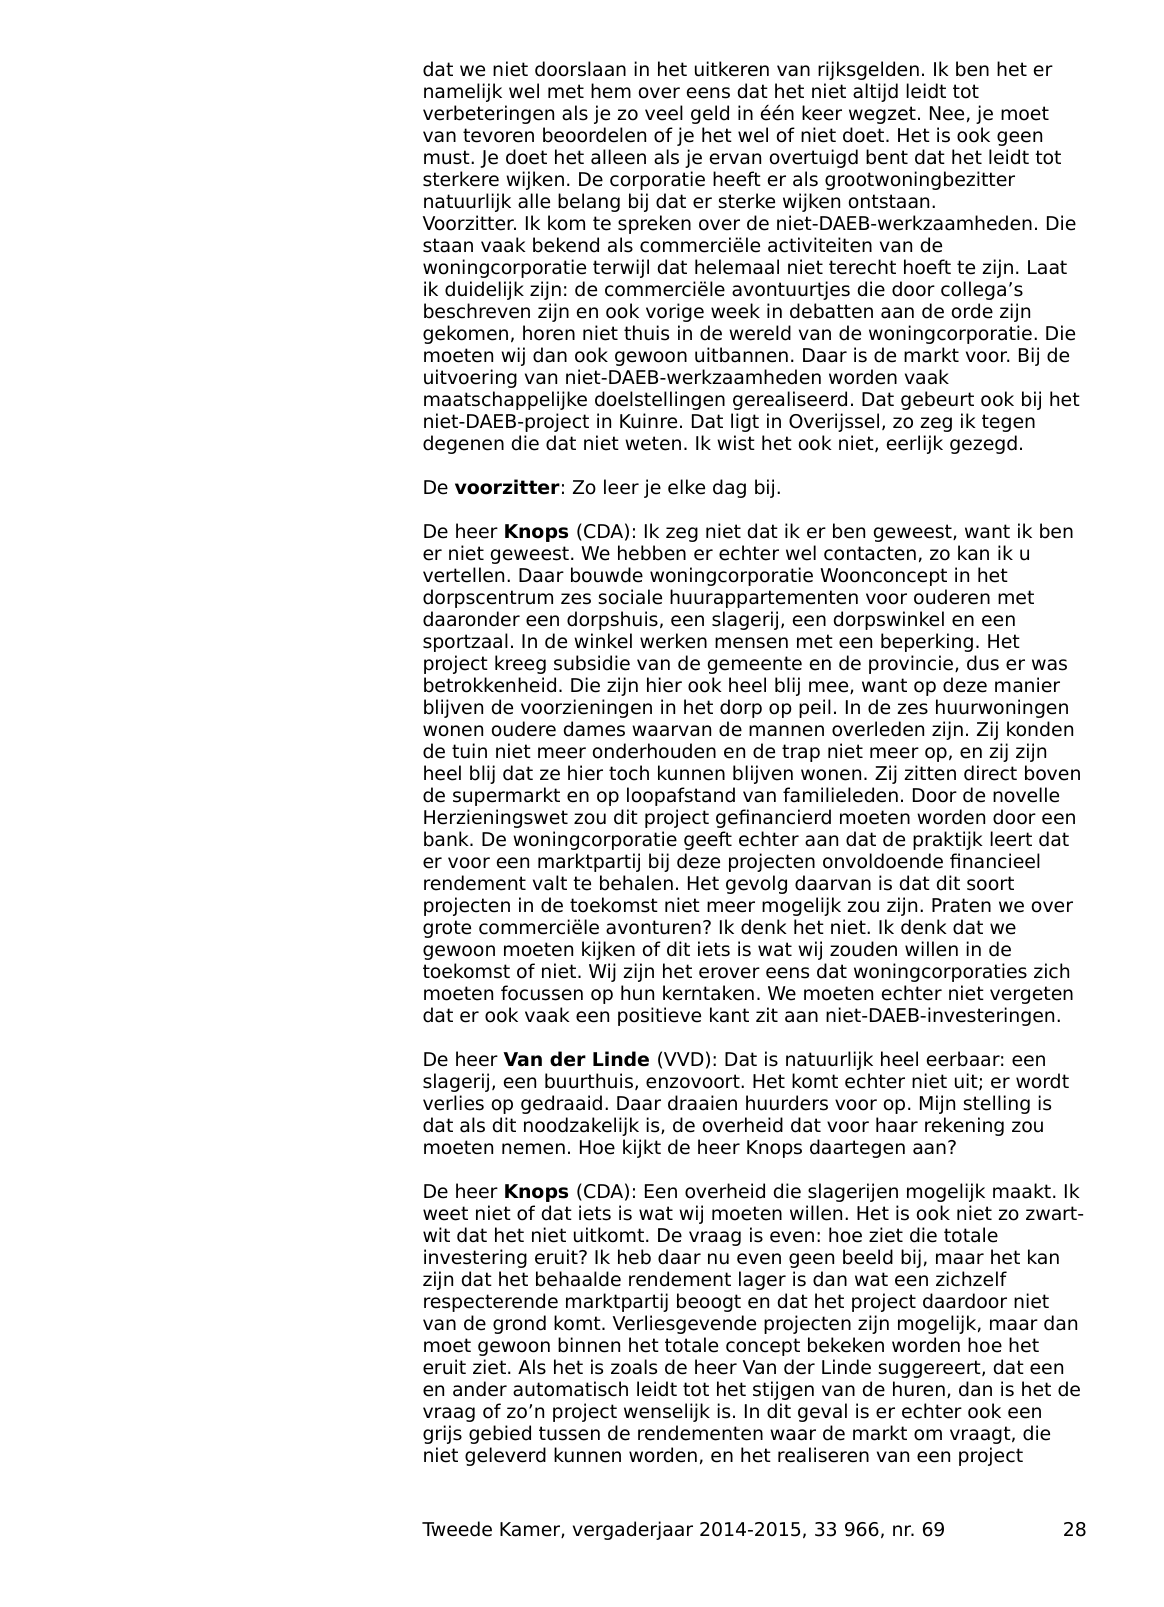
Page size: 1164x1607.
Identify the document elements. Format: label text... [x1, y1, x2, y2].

text De heer Van der Linde (VVD): Dat is natuurlijk heel eerbaar: een slagerij, een buurthuis, enzovoort. Het komt echter niet uit; er wordt verlies op gedraaid. Daar draaien huurders voor op. Mijn stelling is dat als dit noodzakelijk is, de overheid dat voor haar rekening zou moeten nemen. Hoe kijkt de heer Knops daartegen aan? [422, 1049, 1087, 1159]
text Voorzitter. Ik kom te spreken over de niet-DAEB-werkzaamheden. Die staan vaak bekend als commerciële activiteiten van de woningcorporatie terwijl dat helemaal niet terecht hoeft te zijn. Laat ik duidelijk zijn: de commerciële avontuurtjes die door collega’s beschreven zijn en ook vorige week in debatten aan de orde zijn gekomen, horen niet thuis in de wereld van de woningcorporatie. Die moeten wij dan ook gewoon uitbannen. Daar is de markt voor. Bij de uitvoering van niet-DAEB-werkzaamheden worden vaak maatschappelijke doelstellingen gerealiseerd. Dat gebeurt ook bij het niet-DAEB-project in Kuinre. Dat ligt in Overijssel, zo zeg ik tegen degenen die dat niet weten. Ik wist het ook niet, eerlijk gezegd. [422, 213, 1087, 455]
text dat we niet doorslaan in het uitkeren van rijksgelden. Ik ben het er namelijk wel met hem over eens dat het niet altijd leidt tot verbeteringen als je zo veel geld in één keer wegzet. Nee, je moet van tevoren beoordelen of je het wel of niet doet. Het is ook geen must. Je doet het alleen als je ervan overtuigd bent dat het leidt tot sterkere wijken. De corporatie heeft er als grootwoningbezitter natuurlijk alle belang bij dat er sterke wijken ontstaan. [422, 59, 1087, 213]
text De heer Knops (CDA): Een overheid die slagerijen mogelijk maakt. Ik weet niet of dat iets is wat wij moeten willen. Het is ook niet zo zwart-wit dat het niet uitkomt. De vraag is even: hoe ziet die totale investering eruit? Ik heb daar nu even geen beeld bij, maar het kan zijn dat het behaalde rendement lager is dan wat een zichzelf respecterende marktpartij beoogt en dat het project daardoor niet van de grond komt. Verliesgevende projecten zijn mogelijk, maar dan moet gewoon binnen het totale concept bekeken worden hoe het eruit ziet. Als het is zoals de heer Van der Linde suggereert, dat een en ander automatisch leidt tot het stijgen van de huren, dan is het de vraag of zo’n project wenselijk is. In dit geval is er echter ook een grijs gebied tussen de rendementen waar de markt om vraagt, die niet geleverd kunnen worden, en het realiseren van een project [422, 1181, 1087, 1467]
text De heer Knops (CDA): Ik zeg niet dat ik er ben geweest, want ik ben er niet geweest. We hebben er echter wel contacten, zo kan ik u vertellen. Daar bouwde woningcorporatie Woonconcept in het dorpscentrum zes sociale huurappartementen voor ouderen met daaronder een dorpshuis, een slagerij, een dorpswinkel en een sportzaal. In de winkel werken mensen met een beperking. Het project kreeg subsidie van de gemeente en de provincie, dus er was betrokkenheid. Die zijn hier ook heel blij mee, want op deze manier blijven de voorzieningen in het dorp op peil. In de zes huurwoningen wonen oudere dames waarvan de mannen overleden zijn. Zij konden de tuin niet meer onderhouden en de trap niet meer op, en zij zijn heel blij dat ze hier toch kunnen blijven wonen. Zij zitten direct boven de supermarkt en op loopafstand van familieleden. Door de novelle Herzieningswet zou dit project gefinancierd moeten worden door een bank. De woningcorporatie geeft echter aan dat de praktijk leert dat er voor een marktpartij bij deze projecten onvoldoende financieel rendement valt te behalen. Het gevolg daarvan is dat dit soort projecten in de toekomst niet meer mogelijk zou zijn. Praten we over grote commerciële avonturen? Ik denk het niet. Ik denk dat we gewoon moeten kijken of dit iets is wat wij zouden willen in de toekomst of niet. Wij zijn het erover eens dat woningcorporaties zich moeten focussen op hun kerntaken. We moeten echter niet vergeten dat er ook vaak een positieve kant zit aan niet-DAEB-investeringen. [422, 521, 1087, 1027]
text De voorzitter: Zo leer je elke dag bij. [422, 477, 1087, 499]
